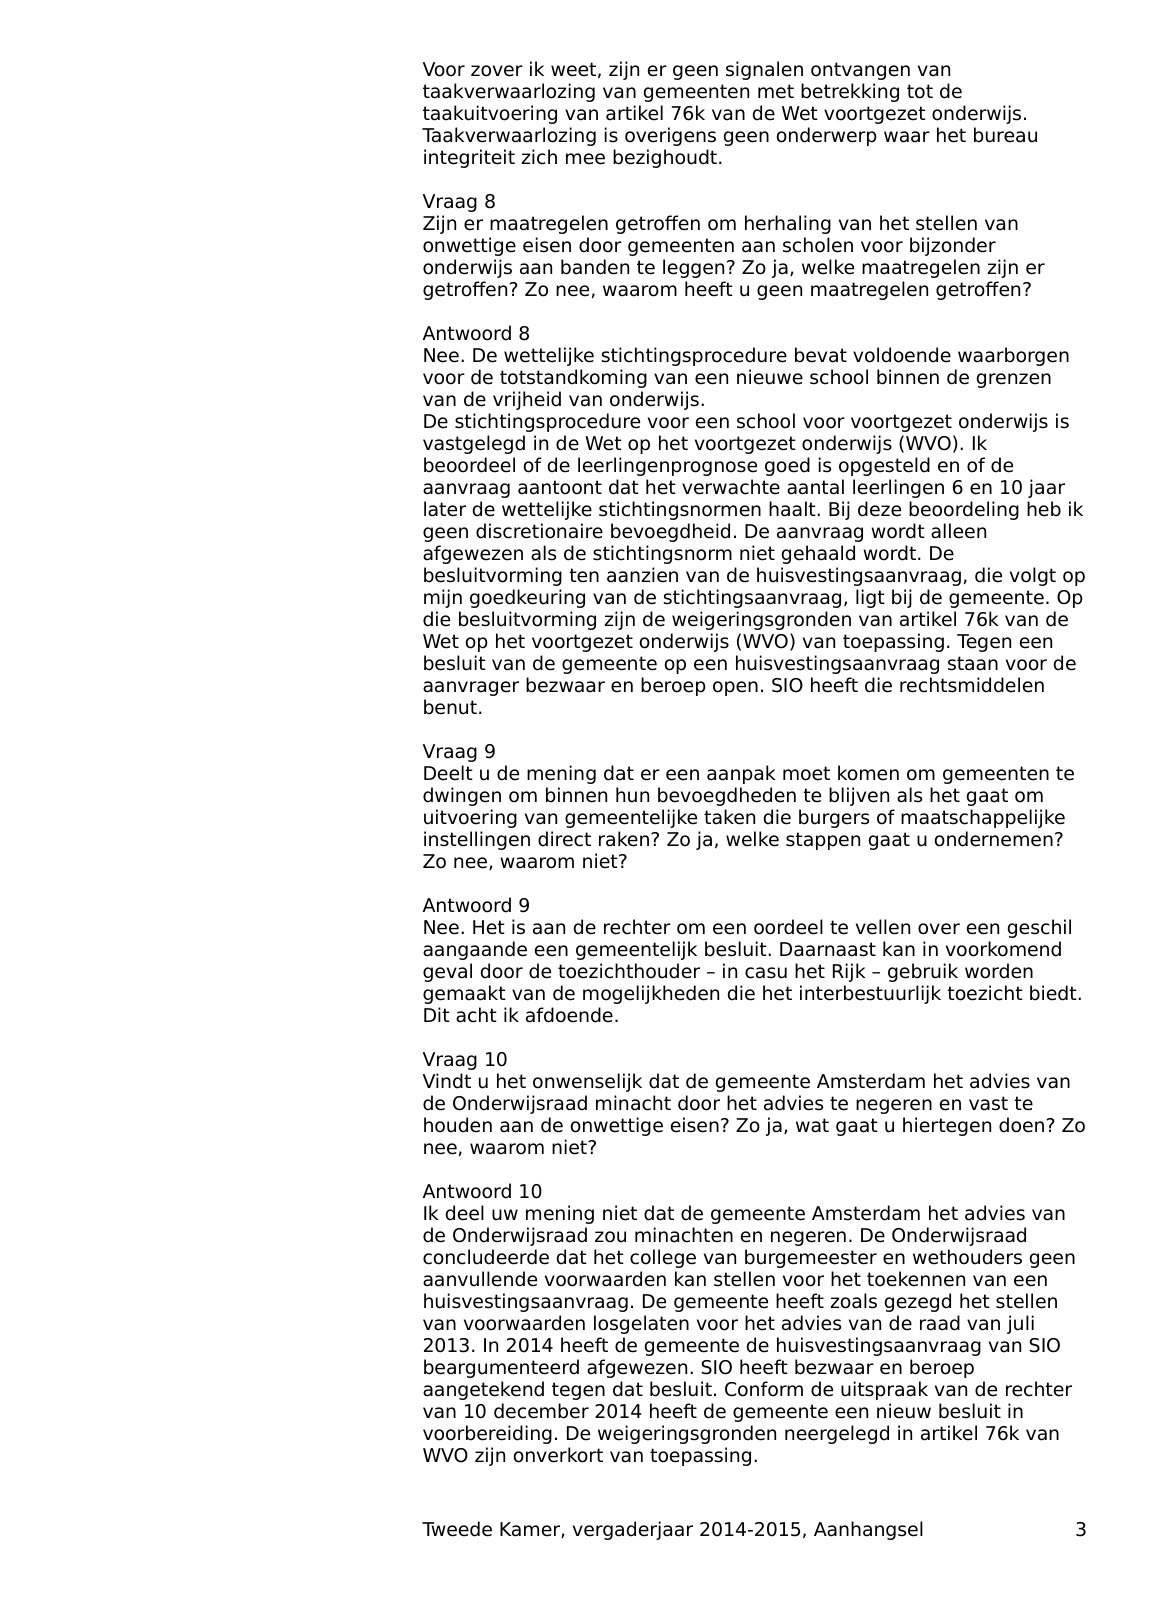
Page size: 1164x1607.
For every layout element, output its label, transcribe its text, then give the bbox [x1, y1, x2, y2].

text Ik deel uw mening niet dat de gemeente Amsterdam het advies van de Onderwijsraad zou minachten en negeren. De Onderwijsraad concludeerde dat het college van burgemeester en wethouders geen aanvullende voorwaarden kan stellen voor het toekennen van een huisvestingsaanvraag. De gemeente heeft zoals gezegd het stellen van voorwaarden losgelaten voor het advies van de raad van juli 2013. In 2014 heeft de gemeente de huisvestingsaanvraag van SIO beargumenteerd afgewezen. SIO heeft bezwaar en beroep aangetekend tegen dat besluit. Conform de uitspraak van de rechter van 10 december 2014 heeft de gemeente een nieuw besluit in voorbereiding. De weigeringsgronden neergelegd in artikel 76k van WVO zijn onverkort van toepassing. [422, 1203, 1087, 1467]
text Vraag 10 [422, 1049, 1087, 1071]
text Deelt u de mening dat er een aanpak moet komen om gemeenten te dwingen om binnen hun bevoegdheden te blijven als het gaat om uitvoering van gemeentelijke taken die burgers of maatschappelijke instellingen direct raken? Zo ja, welke stappen gaat u ondernemen? Zo nee, waarom niet? [422, 763, 1087, 873]
text De stichtingsprocedure voor een school voor voortgezet onderwijs is vastgelegd in de Wet op het voortgezet onderwijs (WVO). Ik beoordeel of de leerlingenprognose goed is opgesteld en of de aanvraag aantoont dat het verwachte aantal leerlingen 6 en 10 jaar later de wettelijke stichtingsnormen haalt. Bij deze beoordeling heb ik geen discretionaire bevoegdheid. De aanvraag wordt alleen afgewezen als de stichtingsnorm niet gehaald wordt. De besluitvorming ten aanzien van de huisvestingsaanvraag, die volgt op mijn goedkeuring van de stichtingsaanvraag, ligt bij de gemeente. Op die besluitvorming zijn de weigeringsgronden van artikel 76k van de Wet op het voortgezet onderwijs (WVO) van toepassing. Tegen een besluit van de gemeente op een huisvestingsaanvraag staan voor de aanvrager bezwaar en beroep open. SIO heeft die rechtsmiddelen benut. [422, 411, 1087, 719]
text Voor zover ik weet, zijn er geen signalen ontvangen van taakverwaarlozing van gemeenten met betrekking tot de taakuitvoering van artikel 76k van de Wet voortgezet onderwijs. Taakverwaarlozing is overigens geen onderwerp waar het bureau integriteit zich mee bezighoudt. [422, 59, 1087, 169]
text Vindt u het onwenselijk dat de gemeente Amsterdam het advies van de Onderwijsraad minacht door het advies te negeren en vast te houden aan de onwettige eisen? Zo ja, wat gaat u hiertegen doen? Zo nee, waarom niet? [422, 1071, 1087, 1159]
text Vraag 8 [422, 191, 1087, 213]
text Vraag 9 [422, 741, 1087, 763]
text Nee. Het is aan de rechter om een oordeel te vellen over een geschil aangaande een gemeentelijk besluit. Daarnaast kan in voorkomend geval door de toezichthouder – in casu het Rijk – gebruik worden gemaakt van de mogelijkheden die het interbestuurlijk toezicht biedt. Dit acht ik afdoende. [422, 917, 1087, 1027]
text Nee. De wettelijke stichtingsprocedure bevat voldoende waarborgen voor de totstandkoming van een nieuwe school binnen de grenzen van de vrijheid van onderwijs. [422, 345, 1087, 411]
text Zijn er maatregelen getroffen om herhaling van het stellen van onwettige eisen door gemeenten aan scholen voor bijzonder onderwijs aan banden te leggen? Zo ja, welke maatregelen zijn er getroffen? Zo nee, waarom heeft u geen maatregelen getroffen? [422, 213, 1087, 301]
text Antwoord 9 [422, 895, 1087, 917]
text Antwoord 10 [422, 1181, 1087, 1203]
text Antwoord 8 [422, 323, 1087, 345]
